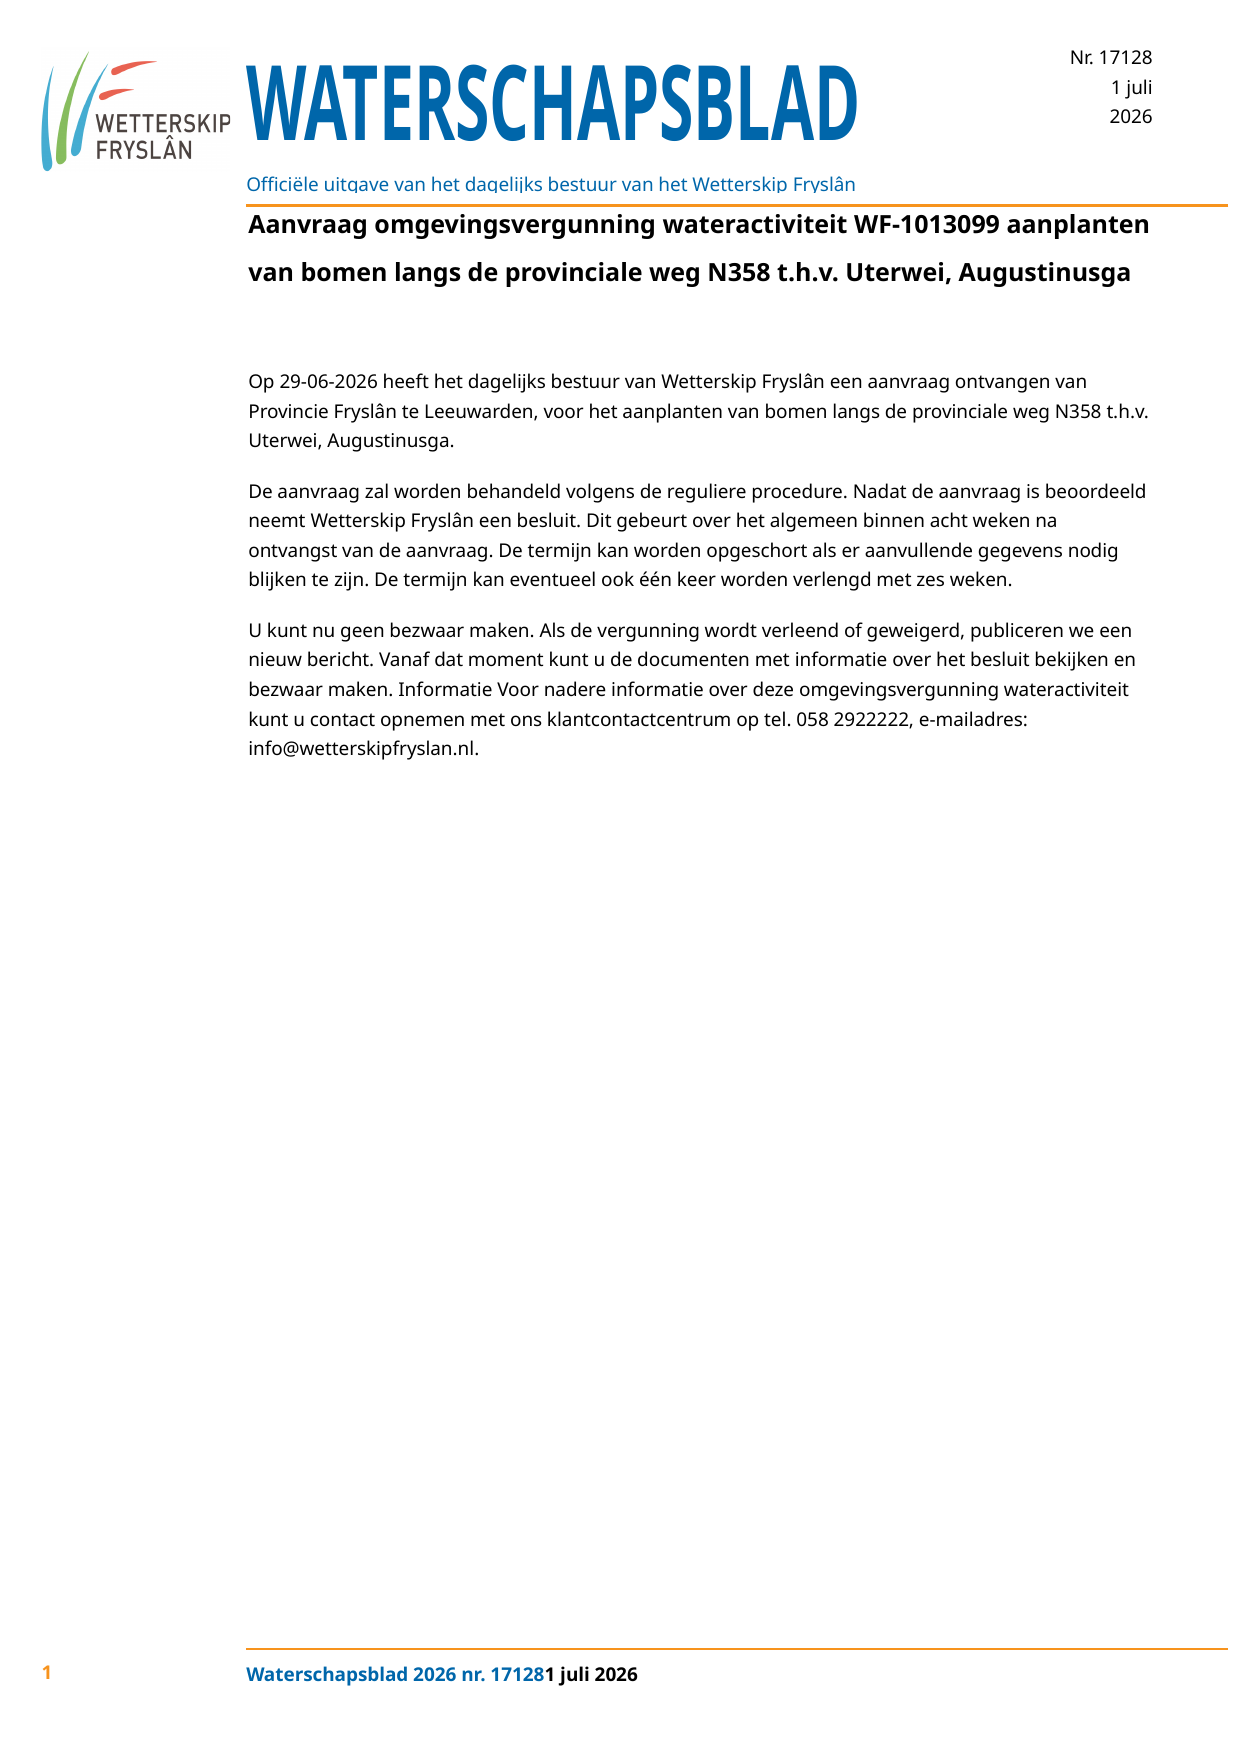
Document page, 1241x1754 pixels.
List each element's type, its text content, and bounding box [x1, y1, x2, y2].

text Op 29-06-2026 heeft het dagelijks bestuur van Wetterskip Fryslân een aanvraag ontvangen van Provincie Fryslân te Leeuwarden, voor het aanplanten van bomen langs de provinciale weg N358 t.h.v. Uterwei, Augustinusga. [248, 368, 1152, 453]
text Aanvraag omgevingsvergunning wateractiviteit WF-1013099 aanplanten van bomen langs de provinciale weg N358 t.h.v. Uterwei, Augustinusga [248, 207, 1152, 288]
text U kunt nu geen bezwaar maken. Als de vergunning wordt verleend of geweigerd, publiceren we een nieuw bericht. Vanaf dat moment kunt u de documenten met informatie over het besluit bekijken en bezwaar maken. Informatie Voor nadere informatie over deze omgevingsvergunning wateractiviteit kunt u contact opnemen met ons klantcontactcentrum op tel. 058 2922222, e-mailadres: info@wetterskipfryslan.nl. [248, 617, 1152, 761]
text De aanvraag zal worden behandeld volgens de reguliere procedure. Nadat de aanvraag is beoordeeld neemt Wetterskip Fryslân een besluit. Dit gebeurt over het algemeen binnen acht weken na ontvangst van de aanvraag. De termijn kan worden opgeschort als er aanvullende gegevens nodig blijken te zijn. De termijn kan eventueel ook één keer worden verlengd met zes weken. [248, 478, 1152, 592]
picture [41, 47, 231, 172]
